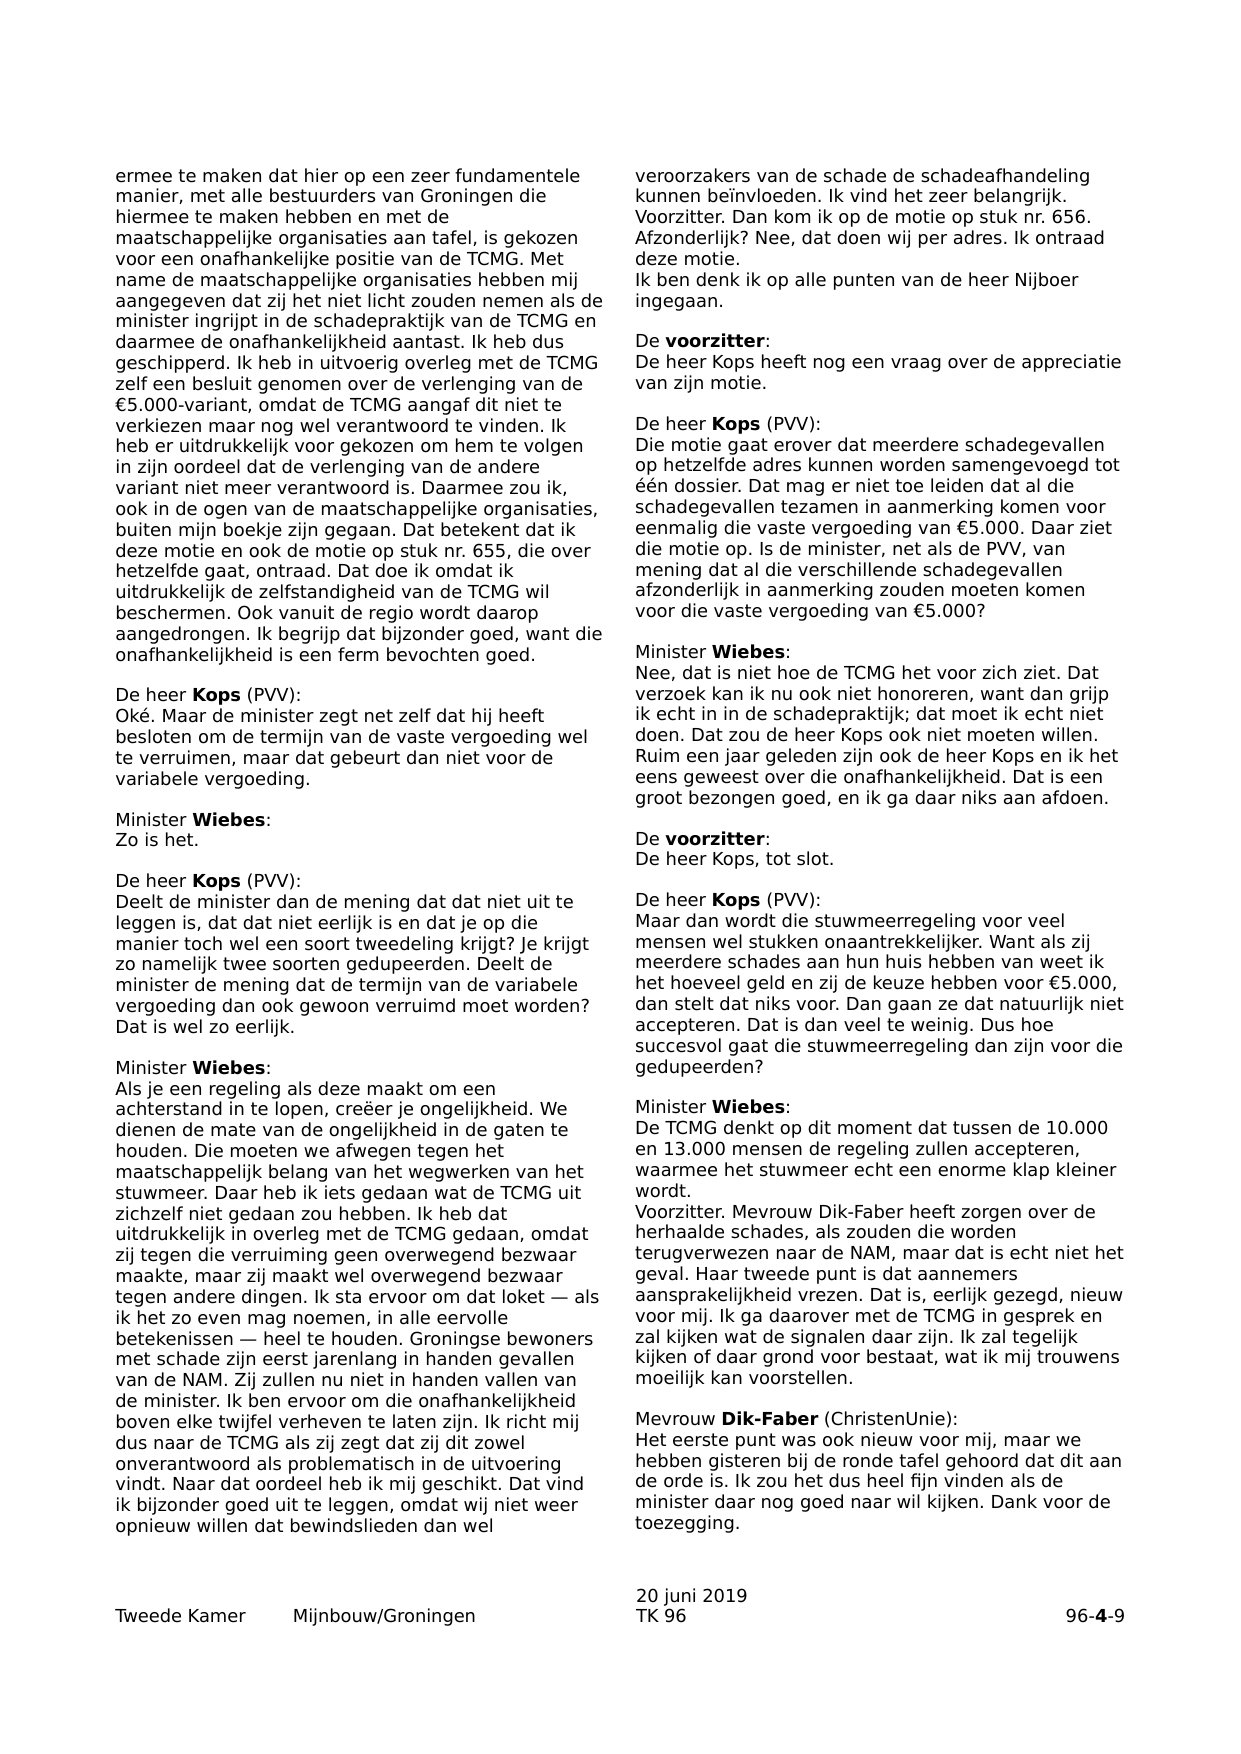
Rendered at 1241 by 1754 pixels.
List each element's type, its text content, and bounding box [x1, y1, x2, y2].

text Die motie gaat erover dat meerdere schadegevallen op hetzelfde adres kunnen worden samengevoegd tot één dossier. Dat mag er niet toe leiden dat al die schadegevallen tezamen in aanmerking komen voor eenmalig die vaste vergoeding van €5.000. Daar ziet die motie op. Is de minister, net als de PVV, van mening dat al die verschillende schadegevallen afzonderlijk in aanmerking zouden moeten komen voor die vaste vergoeding van €5.000? [635, 434, 1125, 622]
text Voorzitter. Mevrouw Dik-Faber heeft zorgen over de herhaalde schades, als zouden die worden terugverwezen naar de NAM, maar dat is echt niet het geval. Haar tweede punt is dat aannemers aansprakelijkheid vrezen. Dat is, eerlijk gezegd, nieuw voor mij. Ik ga daarover met de TCMG in gesprek en zal kijken wat de signalen daar zijn. Ik zal tegelijk kijken of daar grond voor bestaat, wat ik mij trouwens moeilijk kan voorstellen. [635, 1201, 1125, 1389]
text Minister Wiebes: [115, 1057, 605, 1078]
text De heer Kops, tot slot. [635, 849, 1125, 870]
text Zo is het. [115, 830, 605, 851]
text De voorzitter: [635, 828, 1125, 849]
text Als je een regeling als deze maakt om een achterstand in te lopen, creëer je ongelijkheid. We dienen de mate van de ongelijkheid in de gaten te houden. Die moeten we afwegen tegen het maatschappelijk belang van het wegwerken van het stuwmeer. Daar heb ik iets gedaan wat de TCMG uit zichzelf niet gedaan zou hebben. Ik heb dat uitdrukkelijk in overleg met de TCMG gedaan, omdat zij tegen die verruiming geen overwegend bezwaar maakte, maar zij maakt wel overwegend bezwaar tegen andere dingen. Ik sta ervoor om dat loket — als ik het zo even mag noemen, in alle eervolle betekenissen — heel te houden. Groningse bewoners met schade zijn eerst jarenlang in handen gevallen van de NAM. Zij zullen nu niet in handen vallen van de minister. Ik ben ervoor om die onafhankelijkheid boven elke twijfel verheven te laten zijn. Ik richt mij dus naar de TCMG als zij zegt dat zij dit zowel onverantwoord als problematisch in de uitvoering vindt. Naar dat oordeel heb ik mij geschikt. Dat vind ik bijzonder goed uit te leggen, omdat wij niet weer opnieuw willen dat bewindslieden dan wel [115, 1078, 605, 1537]
text Oké. Maar de minister zegt net zelf dat hij heeft besloten om de termijn van de vaste vergoeding wel te verruimen, maar dat gebeurt dan niet voor de variabele vergoeding. [115, 706, 605, 789]
text Minister Wiebes: [635, 1097, 1125, 1118]
text De heer Kops (PVV): [635, 413, 1125, 434]
text Minister Wiebes: [635, 642, 1125, 662]
text ermee te maken dat hier op een zeer fundamentele manier, met alle bestuurders van Groningen die hiermee te maken hebben en met de maatschappelijke organisaties aan tafel, is gekozen voor een onafhankelijke positie van de TCMG. Met name de maatschappelijke organisaties hebben mij aangegeven dat zij het niet licht zouden nemen als de minister ingrijpt in de schadepraktijk van de TCMG en daarmee de onafhankelijkheid aantast. Ik heb dus geschipperd. Ik heb in uitvoerig overleg met de TCMG zelf een besluit genomen over de verlenging van de €5.000-variant, omdat de TCMG aangaf dit niet te verkiezen maar nog wel verantwoord te vinden. Ik heb er uitdrukkelijk voor gekozen om hem te volgen in zijn oordeel dat de verlenging van de andere variant niet meer verantwoord is. Daarmee zou ik, ook in de ogen van de maatschappelijke organisaties, buiten mijn boekje zijn gegaan. Dat betekent dat ik deze motie en ook de motie op stuk nr. 655, die over hetzelfde gaat, ontraad. Dat doe ik omdat ik uitdrukkelijk de zelfstandigheid van de TCMG wil beschermen. Ook vanuit de regio wordt daarop aangedrongen. Ik begrijp dat bijzonder goed, want die onafhankelijkheid is een ferm bevochten goed. [115, 165, 605, 665]
text De TCMG denkt op dit moment dat tussen de 10.000 en 13.000 mensen de regeling zullen accepteren, waarmee het stuwmeer echt een enorme klap kleiner wordt. [635, 1118, 1125, 1201]
text Maar dan wordt die stuwmeerregeling voor veel mensen wel stukken onaantrekkelijker. Want als zij meerdere schades aan hun huis hebben van weet ik het hoeveel geld en zij de keuze hebben voor €5.000, dan stelt dat niks voor. Dan gaan ze dat natuurlijk niet accepteren. Dat is dan veel te weinig. Dus hoe succesvol gaat die stuwmeerregeling dan zijn voor die gedupeerden? [635, 911, 1125, 1077]
text veroorzakers van de schade de schadeafhandeling kunnen beïnvloeden. Ik vind het zeer belangrijk. [635, 165, 1125, 207]
text Mevrouw Dik-Faber (ChristenUnie): [635, 1409, 1125, 1429]
text Nee, dat is niet hoe de TCMG het voor zich ziet. Dat verzoek kan ik nu ook niet honoreren, want dan grijp ik echt in in de schadepraktijk; dat moet ik echt niet doen. Dat zou de heer Kops ook niet moeten willen. Ruim een jaar geleden zijn ook de heer Kops en ik het eens geweest over die onafhankelijkheid. Dat is een groot bezongen goed, en ik ga daar niks aan afdoen. [635, 662, 1125, 808]
text Minister Wiebes: [115, 809, 605, 830]
text De heer Kops heeft nog een vraag over de appreciatie van zijn motie. [635, 352, 1125, 393]
text De voorzitter: [635, 331, 1125, 352]
text Deelt de minister dan de mening dat dat niet uit te leggen is, dat dat niet eerlijk is en dat je op die manier toch wel een soort tweedeling krijgt? Je krijgt zo namelijk twee soorten gedupeerden. Deelt de minister de mening dat de termijn van de variabele vergoeding dan ook gewoon verruimd moet worden? Dat is wel zo eerlijk. [115, 892, 605, 1037]
text Het eerste punt was ook nieuw voor mij, maar we hebben gisteren bij de ronde tafel gehoord dat dit aan de orde is. Ik zou het dus heel fijn vinden als de minister daar nog goed naar wil kijken. Dank voor de toezegging. [635, 1429, 1125, 1534]
text Ik ben denk ik op alle punten van de heer Nijboer ingegaan. [635, 269, 1125, 311]
text De heer Kops (PVV): [115, 871, 605, 892]
text Voorzitter. Dan kom ik op de motie op stuk nr. 656. Afzonderlijk? Nee, dat doen wij per adres. Ik ontraad deze motie. [635, 207, 1125, 269]
text De heer Kops (PVV): [635, 890, 1125, 911]
text De heer Kops (PVV): [115, 685, 605, 706]
